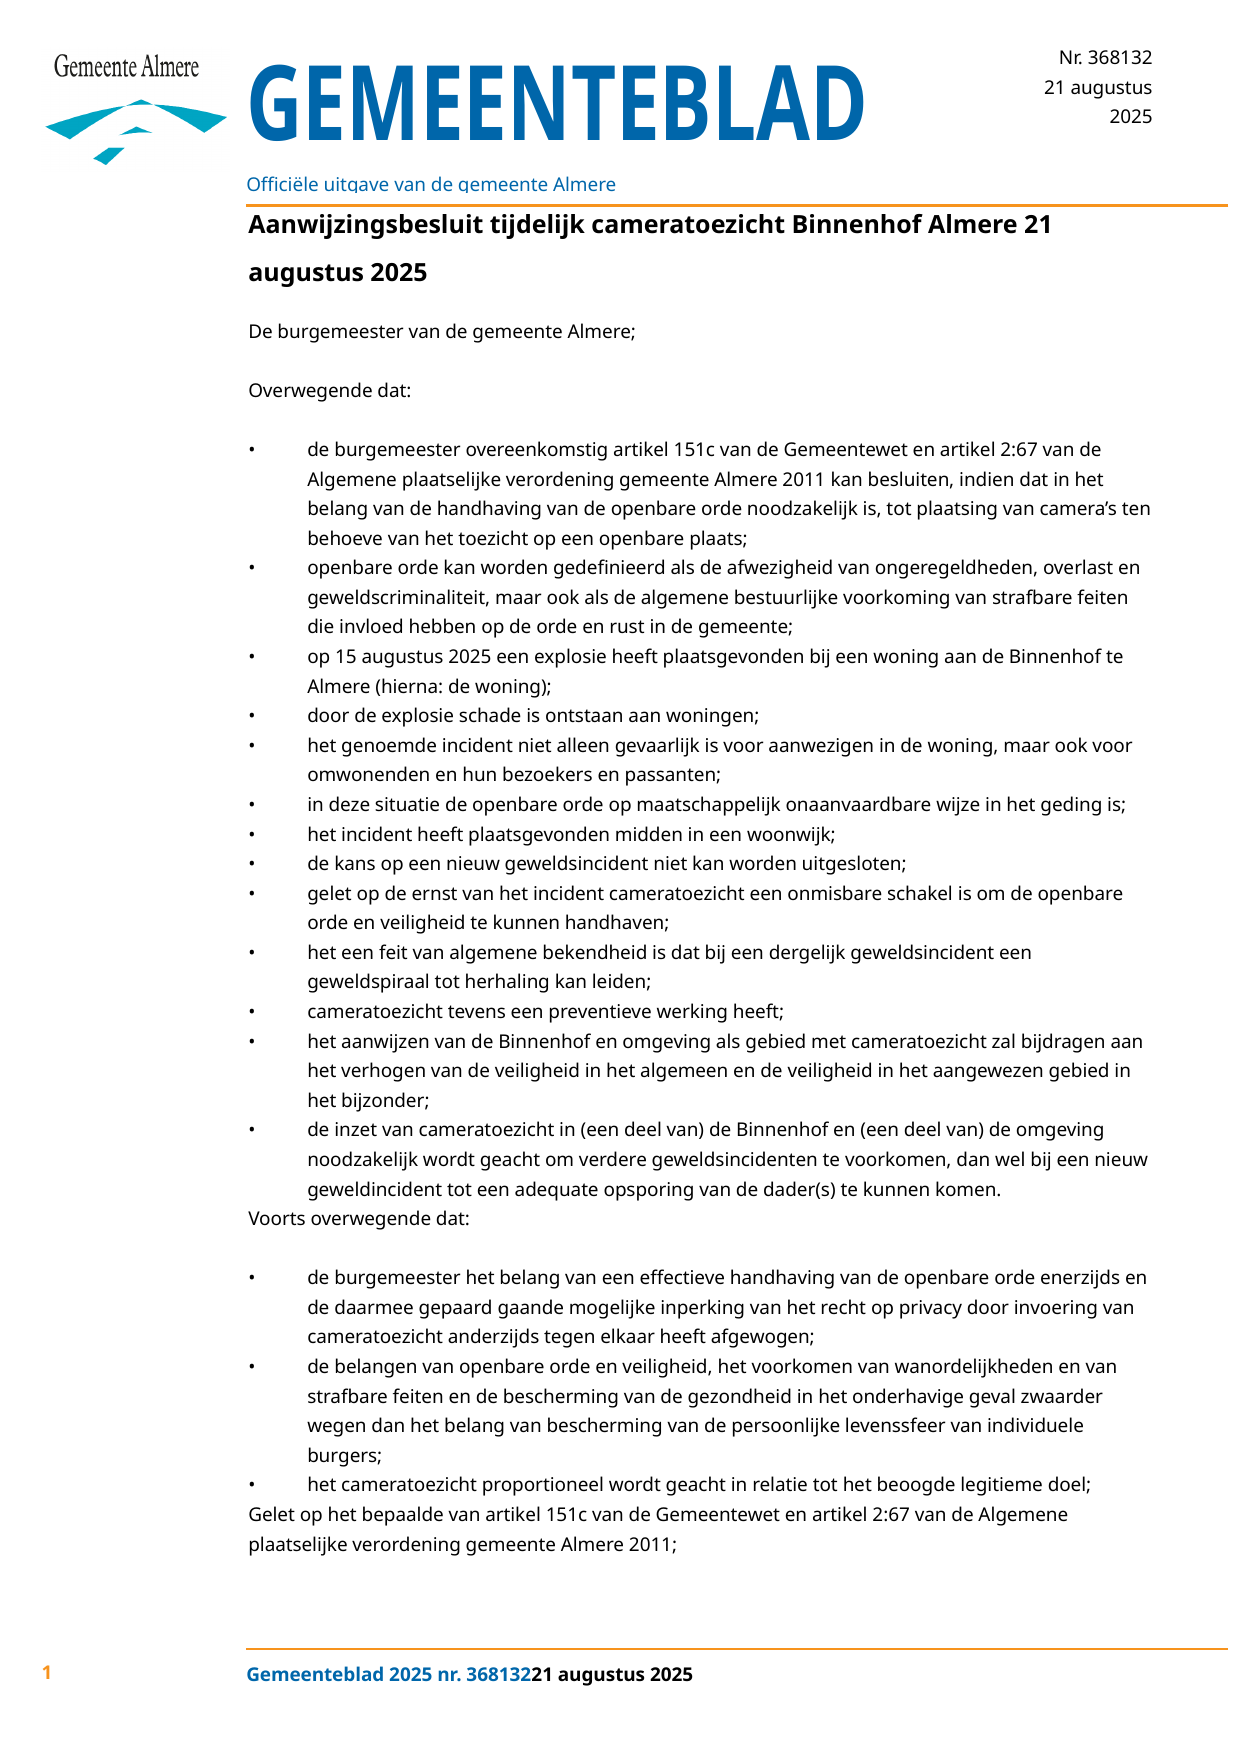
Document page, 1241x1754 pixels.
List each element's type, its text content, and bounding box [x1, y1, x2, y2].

list het aanwijzen van de Binnenhof en omgeving als gebied met cameratoezicht zal bijdragen aan het verhogen van de veiligheid in het algemeen en de veiligheid in het aangewezen gebied in het bijzonder; [248, 1028, 1152, 1113]
text Voorts overwegende dat: [248, 1205, 1152, 1231]
list de inzet van cameratoezicht in (een deel van) de Binnenhof en (een deel van) de omgeving noodzakelijk wordt geacht om verdere geweldsincidenten te voorkomen, dan wel bij een nieuw geweldincident tot een adequate opsporing van de dader(s) te kunnen komen. [248, 1117, 1152, 1202]
text Gelet op het bepaalde van artikel 151c van de Gemeentewet en artikel 2:67 van de Algemene plaatselijke verordening gemeente Almere 2011; [248, 1501, 1152, 1557]
text De burgemeester van de gemeente Almere; [248, 318, 1152, 344]
list de burgemeester overeenkomstig artikel 151c van de Gemeentewet en artikel 2:67 van de Algemene plaatselijke verordening gemeente Almere 2011 kan besluiten, indien dat in het belang van de handhaving van de openbare orde noodzakelijk is, tot plaatsing van camera’s ten behoeve van het toezicht op een openbare plaats; [248, 436, 1152, 551]
list het cameratoezicht proportioneel wordt geacht in relatie tot het beoogde legitieme doel; [248, 1472, 1152, 1497]
list cameratoezicht tevens een preventieve werking heeft; [248, 998, 1152, 1024]
list op 15 augustus 2025 een explosie heeft plaatsgevonden bij een woning aan de Binnenhof te Almere (hierna: de woning); [248, 643, 1152, 699]
list in deze situatie de openbare orde op maatschappelijk onaanvaardbare wijze in het geding is; [248, 791, 1152, 817]
text Overwegende dat: [248, 377, 1152, 403]
list door de explosie schade is ontstaan aan woningen; [248, 702, 1152, 728]
text Aanwijzingsbesluit tijdelijk cameratoezicht Binnenhof Almere 21 augustus 2025 [248, 207, 1152, 288]
list openbare orde kan worden gedefinieerd als de afwezigheid van ongeregeldheden, overlast en geweldscriminaliteit, maar ook als de algemene bestuurlijke voorkoming van strafbare feiten die invloed hebben op de orde en rust in de gemeente; [248, 554, 1152, 639]
list de burgemeester het belang van een effectieve handhaving van de openbare orde enerzijds en de daarmee gepaard gaande mogelijke inperking van het recht op privacy door invoering van cameratoezicht anderzijds tegen elkaar heeft afgewogen; [248, 1264, 1152, 1349]
list de kans op een nieuw geweldsincident niet kan worden uitgesloten; [248, 850, 1152, 876]
picture [41, 47, 231, 172]
list het een feit van algemene bekendheid is dat bij een dergelijk geweldsincident een geweldspiraal tot herhaling kan leiden; [248, 939, 1152, 994]
list gelet op de ernst van het incident cameratoezicht een onmisbare schakel is om de openbare orde en veiligheid te kunnen handhaven; [248, 880, 1152, 935]
list het incident heeft plaatsgevonden midden in een woonwijk; [248, 821, 1152, 847]
list het genoemde incident niet alleen gevaarlijk is voor aanwezigen in de woning, maar ook voor omwonenden en hun bezoekers en passanten; [248, 732, 1152, 787]
list de belangen van openbare orde en veiligheid, het voorkomen van wanordelijkheden en van strafbare feiten en de bescherming van de gezondheid in het onderhavige geval zwaarder wegen dan het belang van bescherming van de persoonlijke levenssfeer van individuele burgers; [248, 1353, 1152, 1468]
